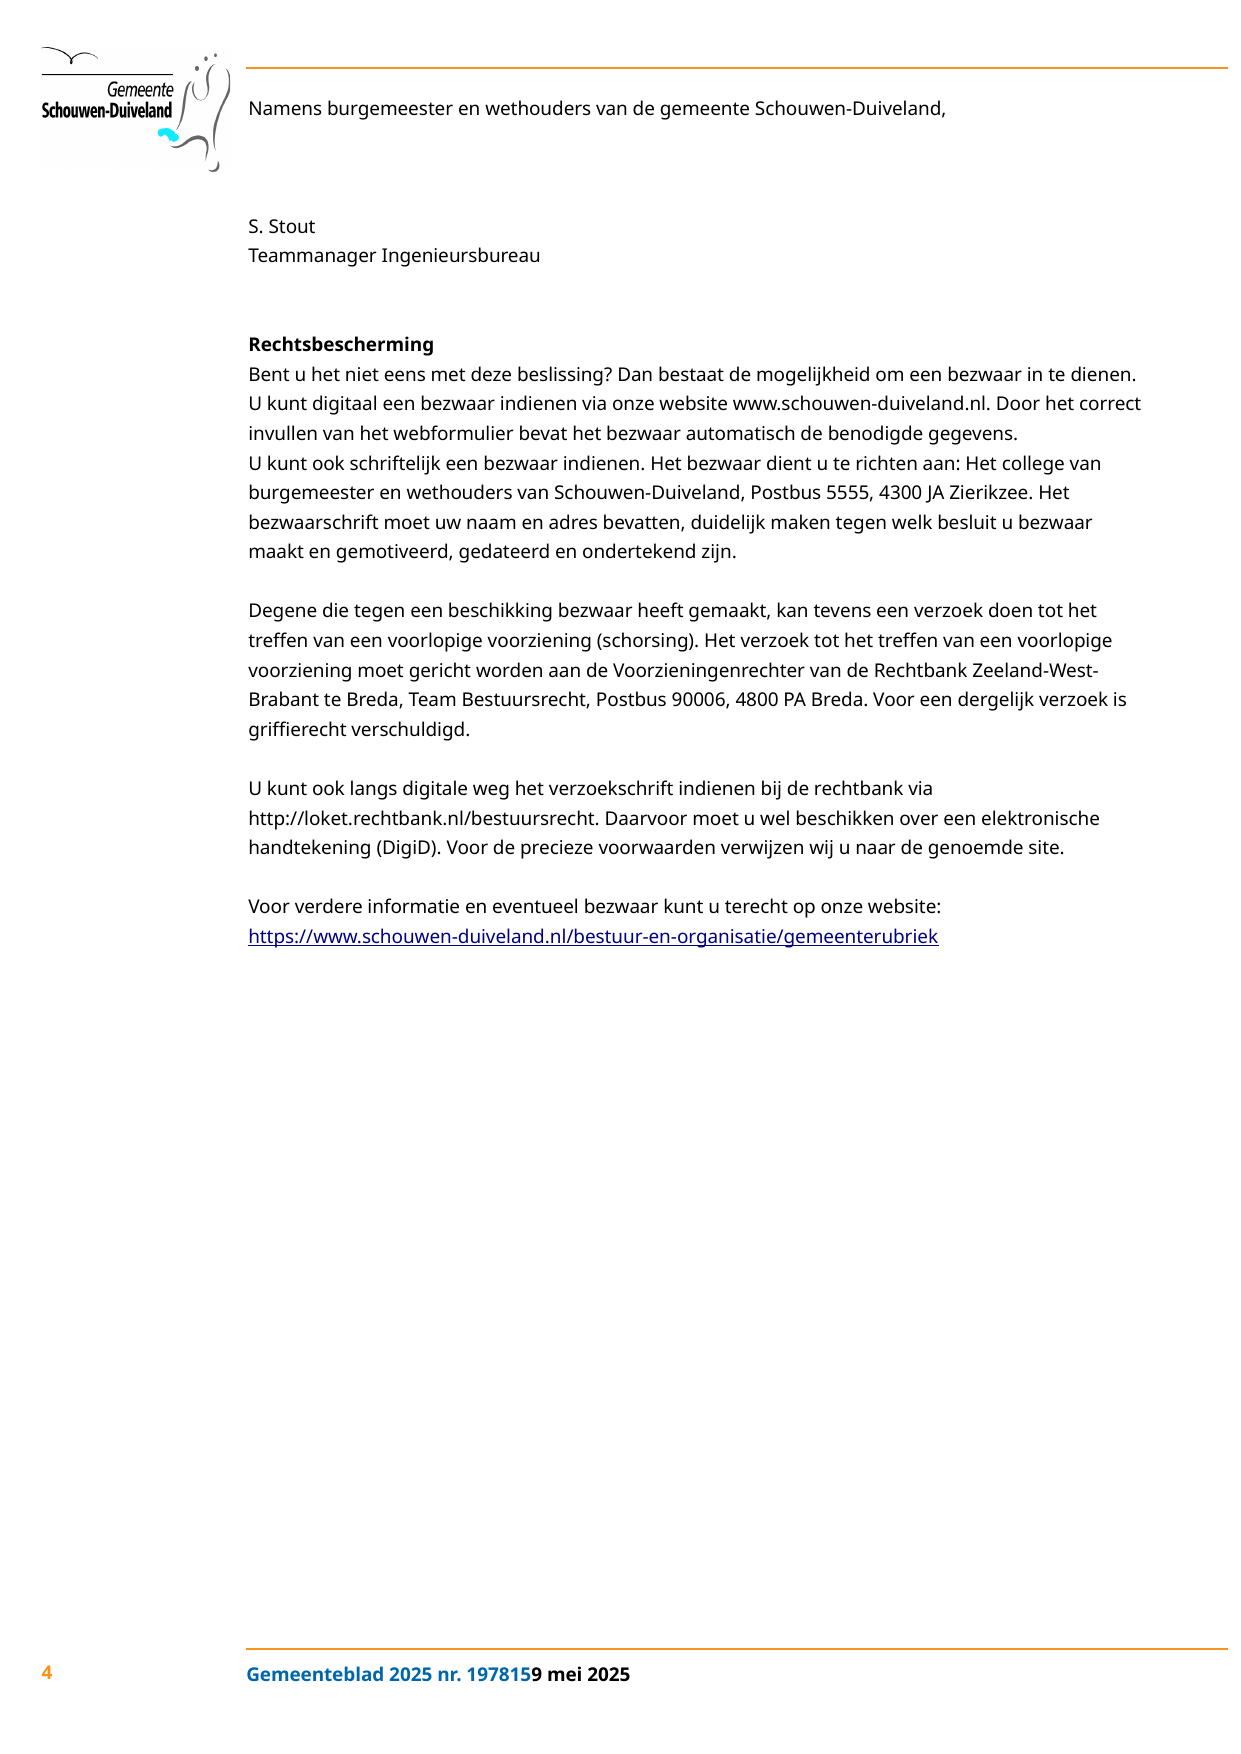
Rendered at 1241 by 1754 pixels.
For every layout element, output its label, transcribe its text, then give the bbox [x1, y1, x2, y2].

text Namens burgemeester en wethouders van de gemeente Schouwen-Duiveland, [248, 95, 1152, 121]
text Rechtsbescherming [248, 331, 1152, 357]
text Degene die tegen een beschikking bezwaar heeft gemaakt, kan tevens een verzoek doen tot het treffen van een voorlopige voorziening (schorsing). Het verzoek tot het treffen van een voorlopige voorziening moet gericht worden aan de Voorzieningenrechter van de Rechtbank Zeeland-West-Brabant te Breda, Team Bestuursrecht, Postbus 90006, 4800 PA Breda. Voor een dergelijk verzoek is griffierecht verschuldigd. [248, 598, 1152, 742]
text U kunt ook schriftelijk een bezwaar indienen. Het bezwaar dient u te richten aan: Het college van burgemeester en wethouders van Schouwen-Duiveland, Postbus 5555, 4300 JA Zierikzee. Het bezwaarschrift moet uw naam en adres bevatten, duidelijk maken tegen welk besluit u bezwaar maakt en gemotiveerd, gedateerd en ondertekend zijn. [248, 450, 1152, 564]
text U kunt ook langs digitale weg het verzoekschrift indienen bij de rechtbank via http://loket.rechtbank.nl/bestuursrecht. Daarvoor moet u wel beschikken over een elektronische handtekening (DigiD). Voor de precieze voorwaarden verwijzen wij u naar de genoemde site. [248, 775, 1152, 860]
text Voor verdere informatie en eventueel bezwaar kunt u terecht op onze website: https://www.schouwen-duiveland.nl/bestuur-en-organisatie/gemeenterubriek [248, 893, 1152, 949]
text Teammanager Ingenieursbureau [248, 243, 1152, 268]
picture [41, 47, 231, 172]
text Bent u het niet eens met deze beslissing? Dan bestaat de mogelijkheid om een bezwaar in te dienen. U kunt digitaal een bezwaar indienen via onze website www.schouwen-duiveland.nl. Door het correct invullen van het webformulier bevat het bezwaar automatisch de benodigde gegevens. [248, 361, 1152, 446]
text S. Stout [248, 213, 1152, 239]
